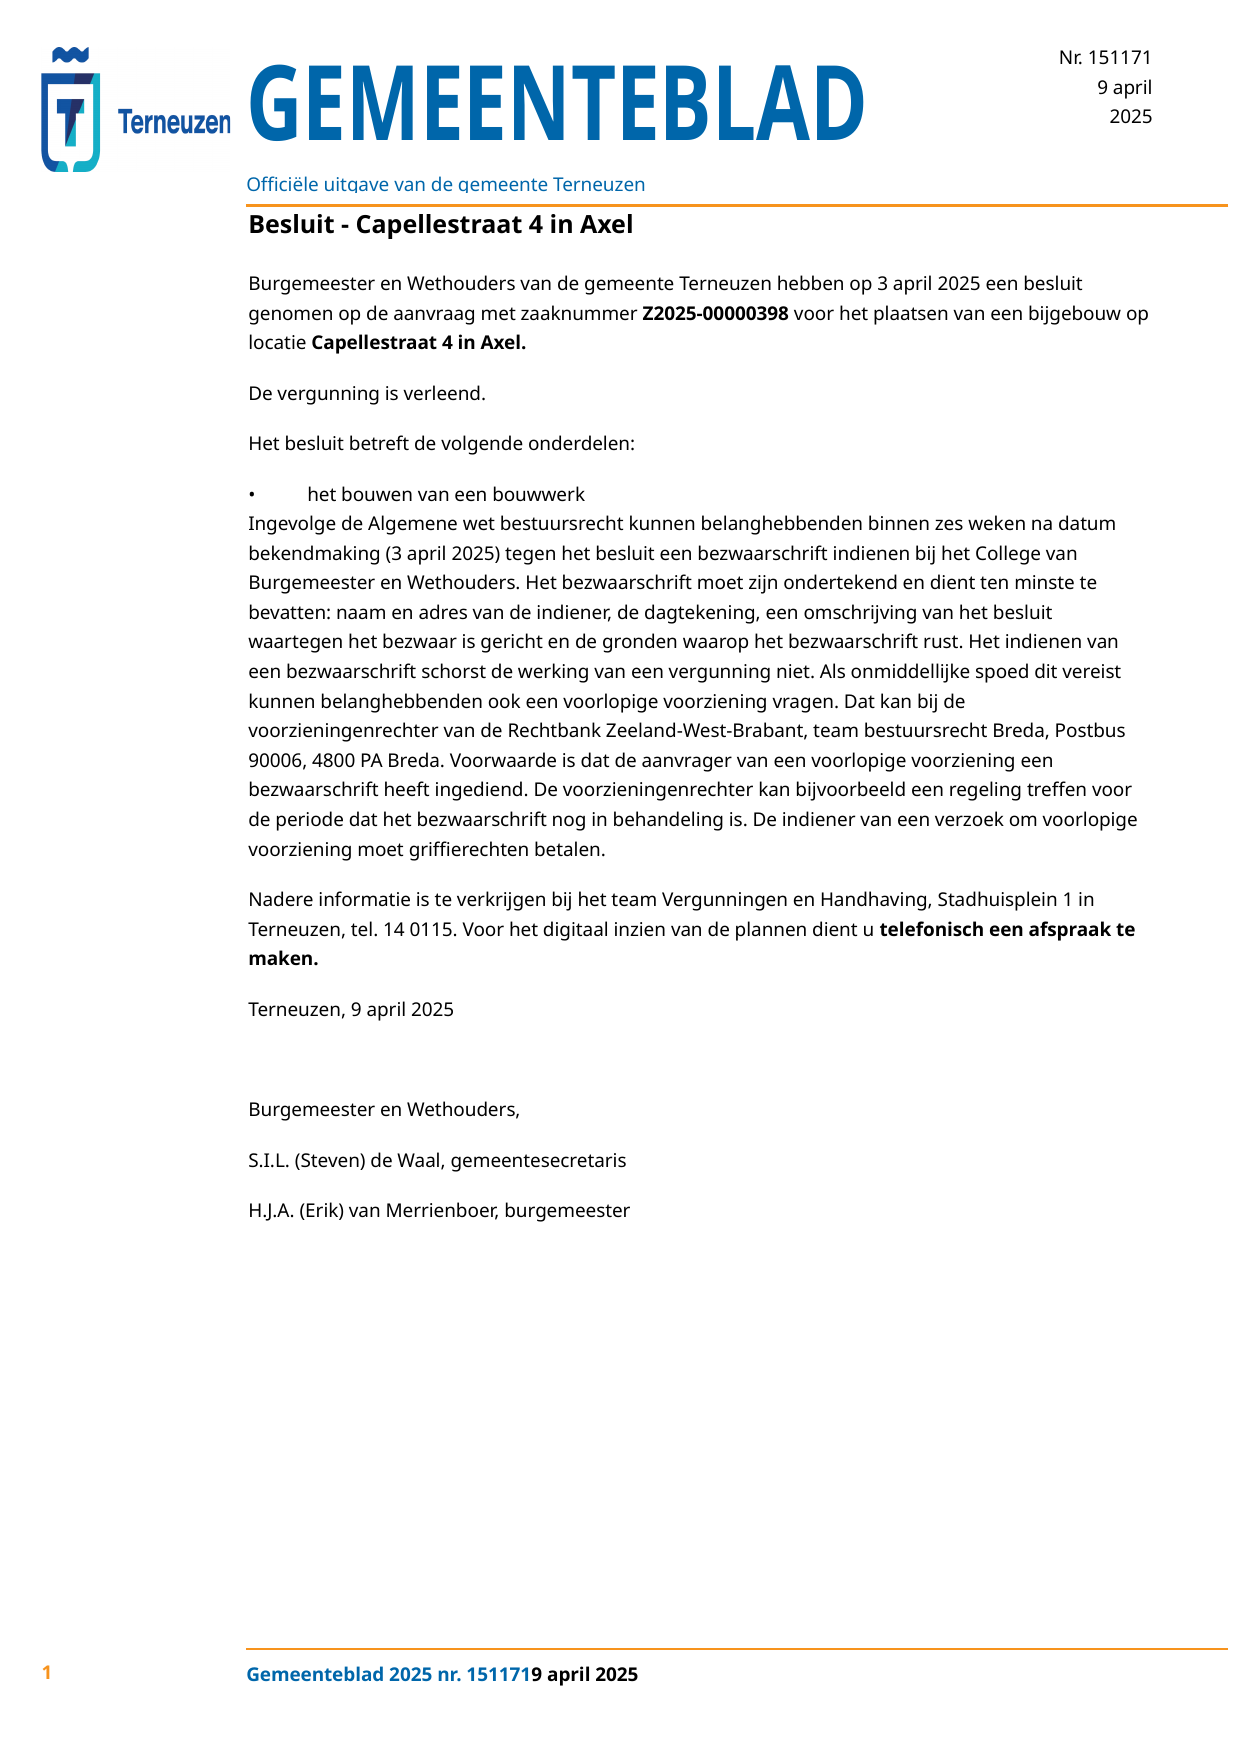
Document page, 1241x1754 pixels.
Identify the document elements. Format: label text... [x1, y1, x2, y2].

text Ingevolge de Algemene wet bestuursrecht kunnen belanghebbenden binnen zes weken na datum bekendmaking (3 april 2025) tegen het besluit een bezwaarschrift indienen bij het College van Burgemeester en Wethouders. Het bezwaarschrift moet zijn ondertekend en dient ten minste te bevatten: naam en adres van de indiener, de dagtekening, een omschrijving van het besluit waartegen het bezwaar is gericht en de gronden waarop het bezwaarschrift rust. Het indienen van een bezwaarschrift schorst de werking van een vergunning niet. Als onmiddellijke spoed dit vereist kunnen belanghebbenden ook een voorlopige voorziening vragen. Dat kan bij de voorzieningenrechter van de Rechtbank Zeeland-West-Brabant, team bestuursrecht Breda, Postbus 90006, 4800 PA Breda. Voorwaarde is dat de aanvrager van een voorlopige voorziening een bezwaarschrift heeft ingediend. De voorzieningenrechter kan bijvoorbeeld een regeling treffen voor de periode dat het bezwaarschrift nog in behandeling is. De indiener van een verzoek om voorlopige voorziening moet griffierechten betalen. [248, 510, 1152, 861]
text Nadere informatie is te verkrijgen bij het team Vergunningen en Handhaving, Stadhuisplein 1 in Terneuzen, tel. 14 0115. Voor het digitaal inzien van de plannen dient u telefonisch een afspraak te maken. [248, 886, 1152, 971]
text Terneuzen, 9 april 2025 [248, 996, 1152, 1021]
text S.I.L. (Steven) de Waal, gemeentesecretaris [248, 1147, 1152, 1173]
text Het besluit betreft de volgende onderdelen: [248, 430, 1152, 456]
text Burgemeester en Wethouders, [248, 1097, 1152, 1122]
text Burgemeester en Wethouders van de gemeente Terneuzen hebben op 3 april 2025 een besluit genomen op de aanvraag met zaaknummer Z2025-00000398 voor het plaatsen van een bijgebouw op locatie Capellestraat 4 in Axel. [248, 270, 1152, 355]
list het bouwen van een bouwwerk [248, 481, 1152, 506]
picture [41, 47, 231, 172]
text De vergunning is verleend. [248, 380, 1152, 406]
text Besluit - Capellestraat 4 in Axel [248, 207, 1152, 241]
text H.J.A. (Erik) van Merrienboer, burgemeester [248, 1197, 1152, 1223]
